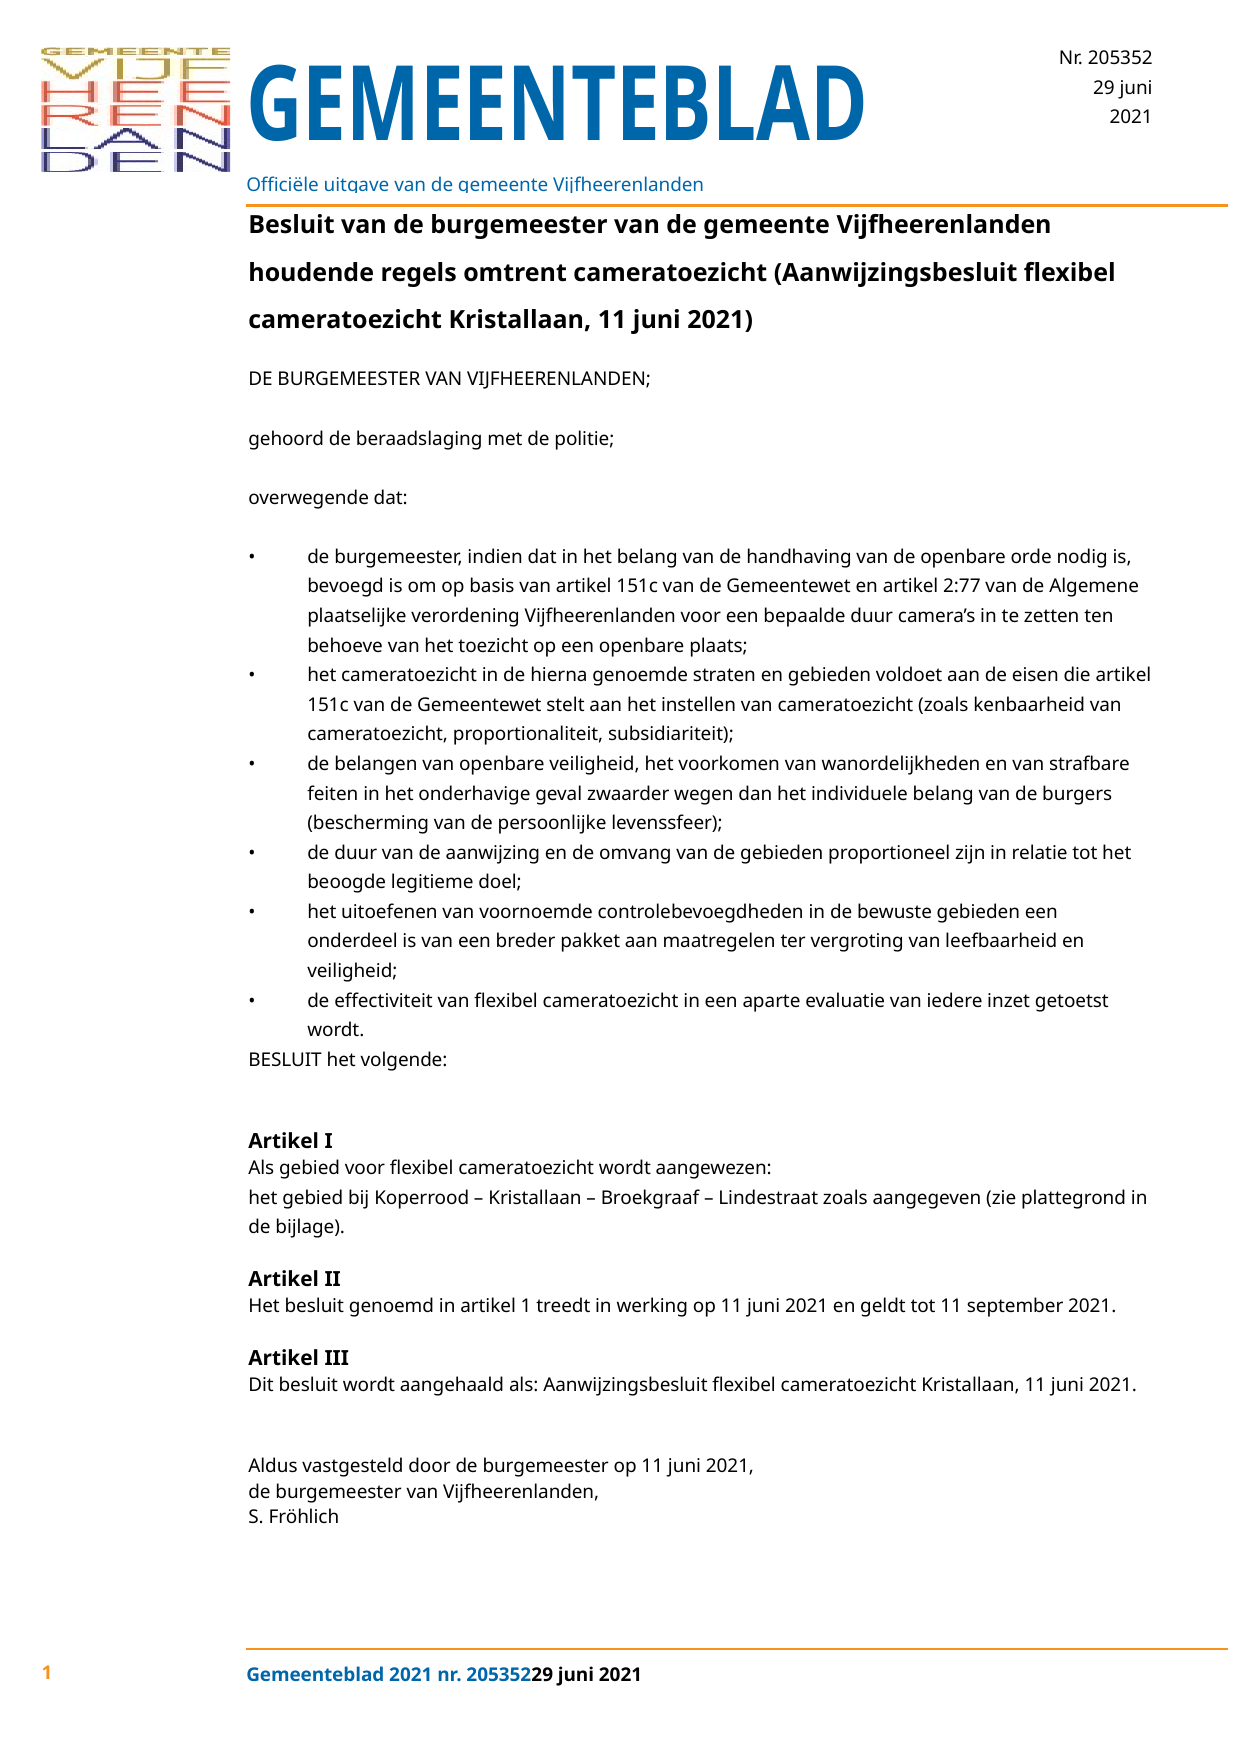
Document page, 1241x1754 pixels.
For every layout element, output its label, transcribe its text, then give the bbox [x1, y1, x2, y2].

text Artikel III [248, 1343, 1152, 1371]
text overwegende dat: [248, 484, 1152, 509]
list de effectiviteit van flexibel cameratoezicht in een aparte evaluatie van iedere inzet getoetst wordt. [248, 987, 1152, 1042]
list de belangen van openbare veiligheid, het voorkomen van wanordelijkheden en van strafbare feiten in het onderhavige geval zwaarder wegen dan het individuele belang van de burgers (bescherming van de persoonlijke levenssfeer); [248, 750, 1152, 835]
text Als gebied voor flexibel cameratoezicht wordt aangewezen: [248, 1154, 1152, 1180]
picture [41, 47, 231, 172]
text Artikel I [248, 1126, 1152, 1154]
list het uitoefenen van voornoemde controlebevoegdheden in de bewuste gebieden een onderdeel is van een breder pakket aan maatregelen ter vergroting van leefbaarheid en veiligheid; [248, 898, 1152, 983]
text Aldus vastgesteld door de burgemeester op 11 juni 2021, [248, 1452, 1152, 1478]
list de burgemeester, indien dat in het belang van de handhaving van de openbare orde nodig is, bevoegd is om op basis van artikel 151c van de Gemeentewet en artikel 2:77 van de Algemene plaatselijke verordening Vijfheerenlanden voor een bepaalde duur camera’s in te zetten ten behoeve van het toezicht op een openbare plaats; [248, 543, 1152, 657]
list het cameratoezicht in de hierna genoemde straten en gebieden voldoet aan de eisen die artikel 151c van de Gemeentewet stelt aan het instellen van cameratoezicht (zoals kenbaarheid van cameratoezicht, proportionaliteit, subsidiariteit); [248, 661, 1152, 746]
list de duur van de aanwijzing en de omvang van de gebieden proportioneel zijn in relatie tot het beoogde legitieme doel; [248, 839, 1152, 894]
text Dit besluit wordt aangehaald als: Aanwijzingsbesluit flexibel cameratoezicht Kristallaan, 11 juni 2021. [248, 1371, 1152, 1397]
text S. Fröhlich [248, 1504, 1152, 1529]
text Artikel II [248, 1264, 1152, 1292]
text Besluit van de burgemeester van de gemeente Vijfheerenlanden houdende regels omtrent cameratoezicht (Aanwijzingsbesluit flexibel cameratoezicht Kristallaan, 11 juni 2021) [248, 207, 1152, 336]
text DE BURGEMEESTER VAN VIJFHEERENLANDEN; [248, 366, 1152, 391]
text gehoord de beraadslaging met de politie; [248, 425, 1152, 450]
text Het besluit genoemd in artikel 1 treedt in werking op 11 juni 2021 en geldt tot 11 september 2021. [248, 1292, 1152, 1318]
text het gebied bij Koperrood – Kristallaan – Broekgraaf – Lindestraat zoals aangegeven (zie plattegrond in de bijlage). [248, 1184, 1152, 1239]
text de burgemeester van Vijfheerenlanden, [248, 1478, 1152, 1504]
text BESLUIT het volgende: [248, 1046, 1152, 1072]
